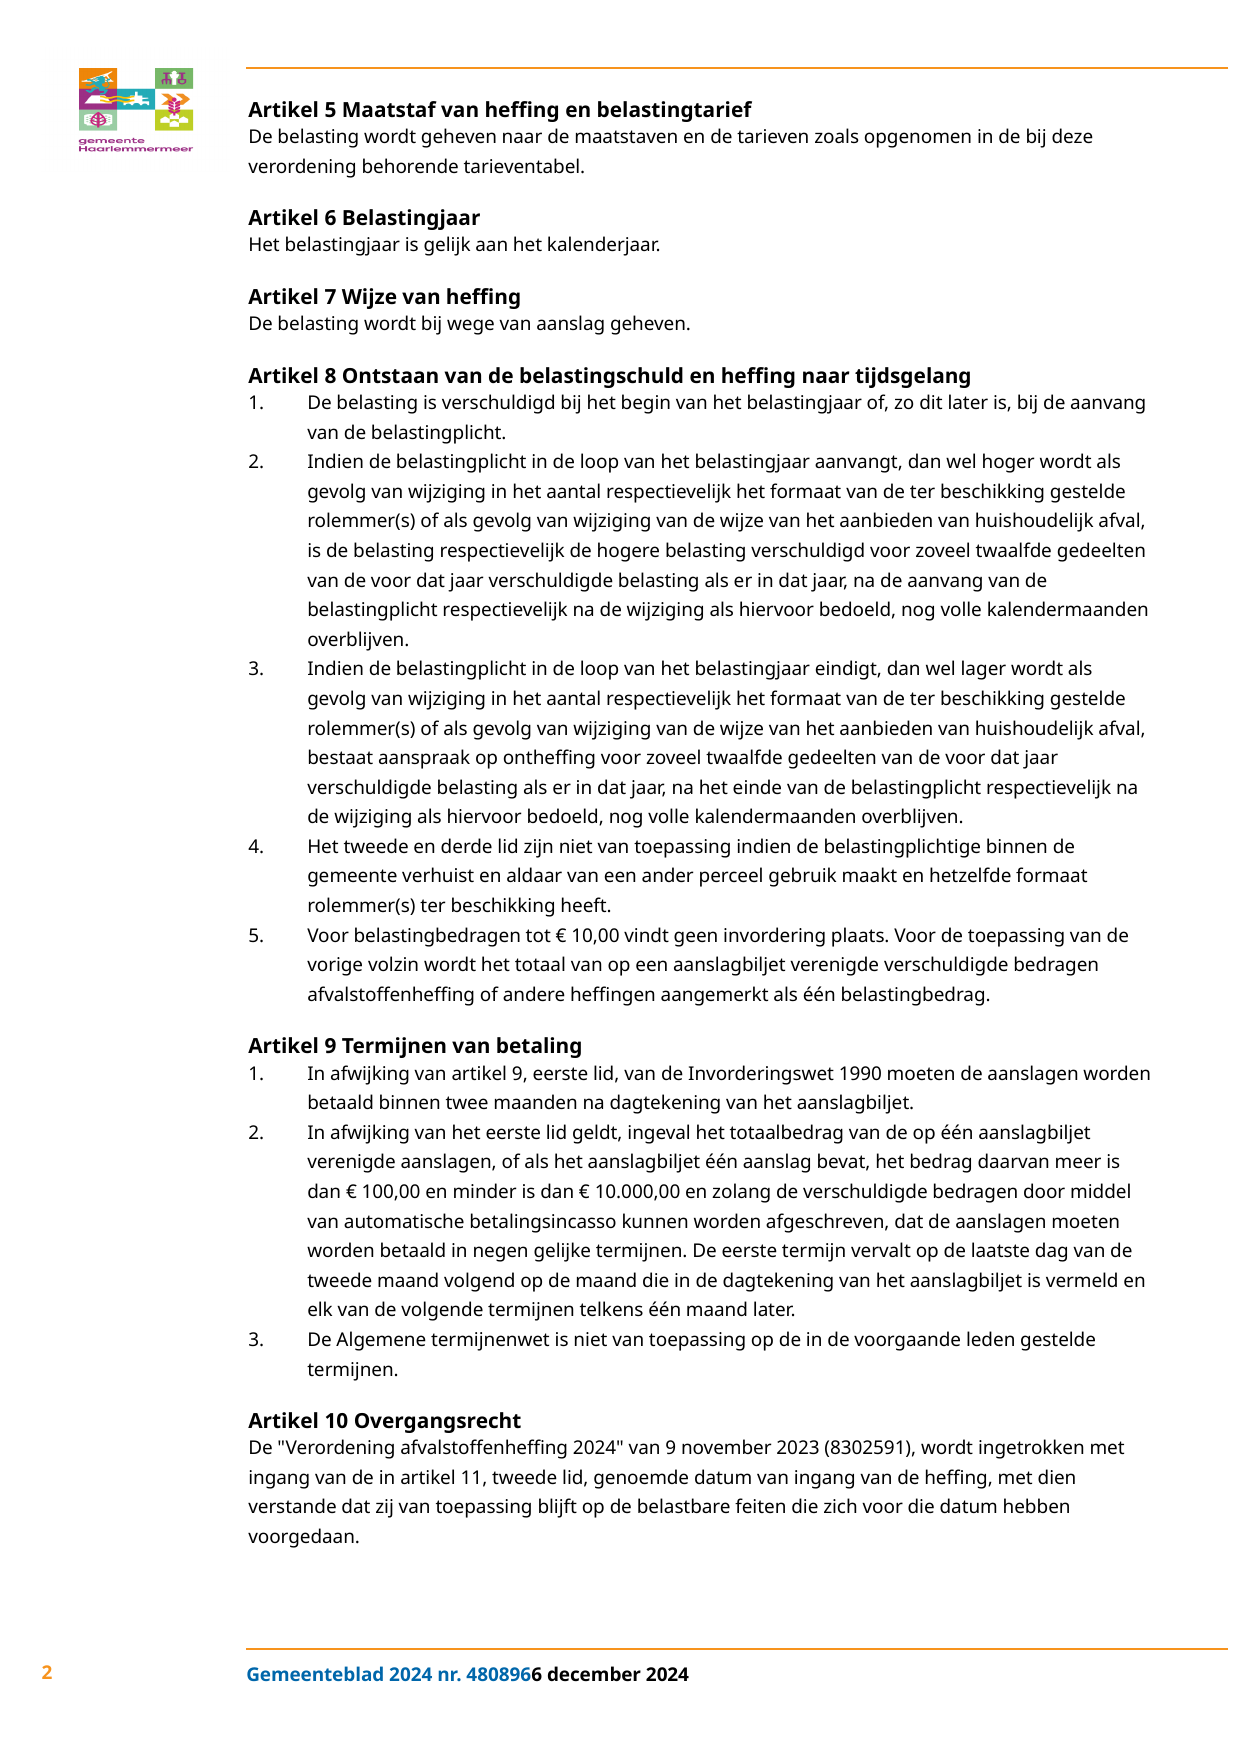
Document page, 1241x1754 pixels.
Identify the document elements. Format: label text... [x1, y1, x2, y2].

text Artikel 8 Ontstaan van de belastingschuld en heffing naar tijdsgelang [248, 361, 1152, 389]
text De belasting wordt bij wege van aanslag geheven. [248, 311, 1152, 336]
text Artikel 5 Maatstaf van heffing en belastingtarief [248, 95, 1152, 123]
list Indien de belastingplicht in de loop van het belastingjaar eindigt, dan wel lager wordt als gevolg van wijziging in het aantal respectievelijk het formaat van de ter beschikking gestelde rolemmer(s) of als gevolg van wijziging van de wijze van het aanbieden van huishoudelijk afval, bestaat aanspraak op ontheffing voor zoveel twaalfde gedeelten van de voor dat jaar verschuldigde belasting als er in dat jaar, na het einde van de belastingplicht respectievelijk na de wijziging als hiervoor bedoeld, nog volle kalendermaanden overblijven. [248, 656, 1152, 829]
text De belasting wordt geheven naar de maatstaven en de tarieven zoals opgenomen in de bij deze verordening behorende tarieventabel. [248, 123, 1152, 178]
list In afwijking van artikel 9, eerste lid, van de Invorderingswet 1990 moeten de aanslagen worden betaald binnen twee maanden na dagtekening van het aanslagbiljet. [248, 1060, 1152, 1115]
text Artikel 10 Overgangsrecht [248, 1406, 1152, 1434]
text De "Verordening afvalstoffenheffing 2024" van 9 november 2023 (8302591), wordt ingetrokken met ingang van de in artikel 11, tweede lid, genoemde datum van ingang van de heffing, met dien verstande dat zij van toepassing blijft op de belastbare feiten die zich voor die datum hebben voorgedaan. [248, 1434, 1152, 1549]
list Het tweede en derde lid zijn niet van toepassing indien de belastingplichtige binnen de gemeente verhuist en aldaar van een ander perceel gebruik maakt en hetzelfde formaat rolemmer(s) ter beschikking heeft. [248, 833, 1152, 918]
text Artikel 9 Termijnen van betaling [248, 1031, 1152, 1060]
list De belasting is verschuldigd bij het begin van het belastingjaar of, zo dit later is, bij de aanvang van de belastingplicht. [248, 389, 1152, 445]
picture [41, 47, 231, 172]
text Artikel 7 Wijze van heffing [248, 282, 1152, 311]
list De Algemene termijnenwet is niet van toepassing op de in de voorgaande leden gestelde termijnen. [248, 1326, 1152, 1381]
list In afwijking van het eerste lid geldt, ingeval het totaalbedrag van de op één aanslagbiljet verenigde aanslagen, of als het aanslagbiljet één aanslag bevat, het bedrag daarvan meer is dan € 100,00 en minder is dan € 10.000,00 en zolang de verschuldigde bedragen door middel van automatische betalingsincasso kunnen worden afgeschreven, dat de aanslagen moeten worden betaald in negen gelijke termijnen. De eerste termijn vervalt op de laatste dag van de tweede maand volgend op de maand die in de dagtekening van het aanslagbiljet is vermeld en elk van de volgende termijnen telkens één maand later. [248, 1119, 1152, 1322]
list Indien de belastingplicht in de loop van het belastingjaar aanvangt, dan wel hoger wordt als gevolg van wijziging in het aantal respectievelijk het formaat van de ter beschikking gestelde rolemmer(s) of als gevolg van wijziging van de wijze van het aanbieden van huishoudelijk afval, is de belasting respectievelijk de hogere belasting verschuldigd voor zoveel twaalfde gedeelten van de voor dat jaar verschuldigde belasting als er in dat jaar, na de aanvang van de belastingplicht respectievelijk na de wijziging als hiervoor bedoeld, nog volle kalendermaanden overblijven. [248, 448, 1152, 652]
list Voor belastingbedragen tot € 10,00 vindt geen invordering plaats. Voor de toepassing van de vorige volzin wordt het totaal van op een aanslagbiljet verenigde verschuldigde bedragen afvalstoffenheffing of andere heffingen aangemerkt als één belastingbedrag. [248, 922, 1152, 1007]
text Het belastingjaar is gelijk aan het kalenderjaar. [248, 232, 1152, 257]
text Artikel 6 Belastingjaar [248, 203, 1152, 232]
